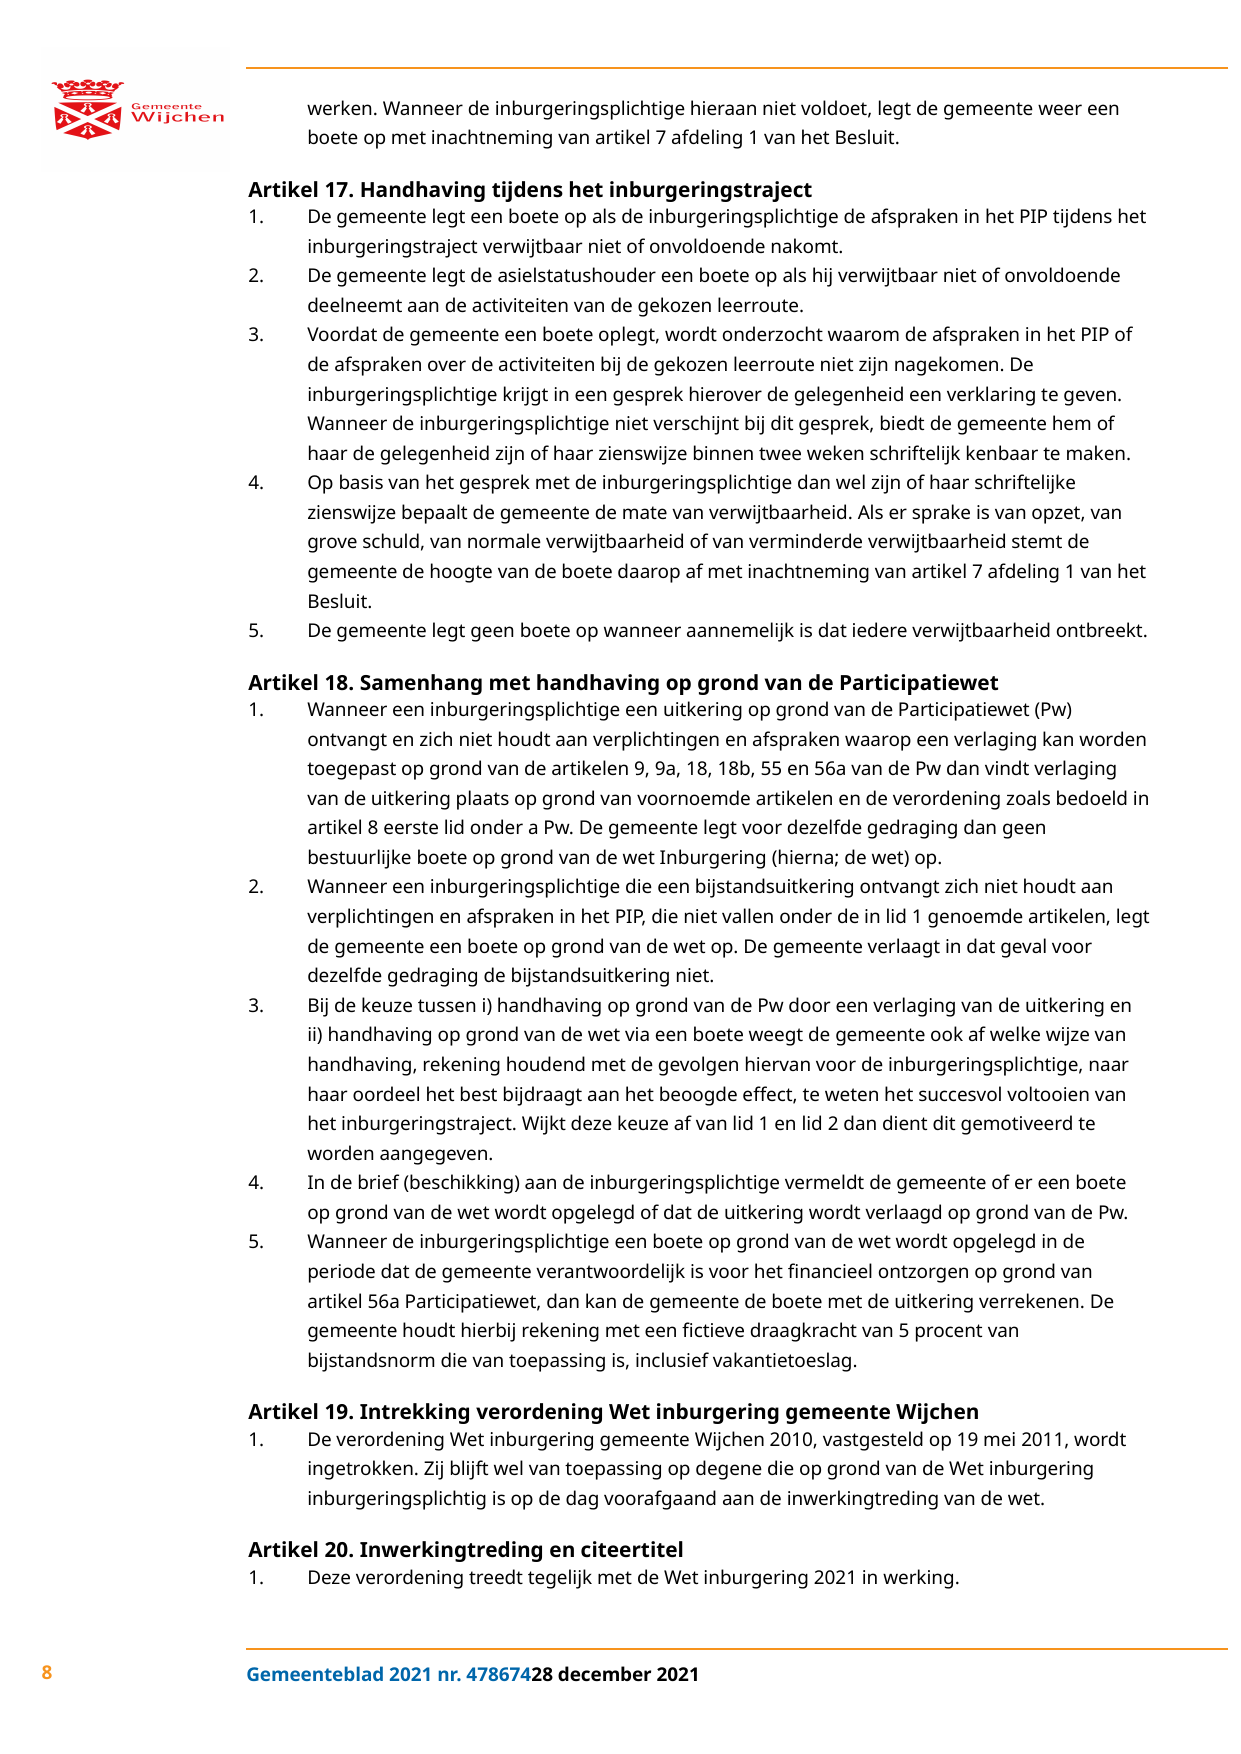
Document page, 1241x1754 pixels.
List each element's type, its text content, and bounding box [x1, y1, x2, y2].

list Bij de keuze tussen i) handhaving op grond van de Pw door een verlaging van de uitkering en ii) handhaving op grond van de wet via een boete weegt de gemeente ook af welke wijze van handhaving, rekening houdend met de gevolgen hiervan voor de inburgeringsplichtige, naar haar oordeel het best bijdraagt aan het beoogde effect, te weten het succesvol voltooien van het inburgeringstraject. Wijkt deze keuze af van lid 1 en lid 2 dan dient dit gemotiveerd te worden aangegeven. [248, 992, 1152, 1166]
list Wanneer een inburgeringsplichtige die een bijstandsuitkering ontvangt zich niet houdt aan verplichtingen en afspraken in het PIP, die niet vallen onder de in lid 1 genoemde artikelen, legt de gemeente een boete op grond van de wet op. De gemeente verlaagt in dat geval voor dezelfde gedraging de bijstandsuitkering niet. [248, 874, 1152, 988]
list Op basis van het gesprek met de inburgeringsplichtige dan wel zijn of haar schriftelijke zienswijze bepaalt de gemeente de mate van verwijtbaarheid. Als er sprake is van opzet, van grove schuld, van normale verwijtbaarheid of van verminderde verwijtbaarheid stemt de gemeente de hoogte van de boete daarop af met inachtneming van artikel 7 afdeling 1 van het Besluit. [248, 469, 1152, 613]
list Deze verordening treedt tegelijk met de Wet inburgering 2021 in werking. [248, 1564, 1152, 1590]
list In de brief (beschikking) aan de inburgeringsplichtige vermeldt de gemeente of er een boete op grond van de wet wordt opgelegd of dat de uitkering wordt verlaagd op grond van de Pw. [248, 1169, 1152, 1225]
text Artikel 17. Handhaving tijdens het inburgeringstraject [248, 175, 1152, 203]
text Artikel 20. Inwerkingtreding en citeertitel [248, 1536, 1152, 1564]
picture [41, 47, 231, 172]
list De gemeente legt een boete op als de inburgeringsplichtige de afspraken in het PIP tijdens het inburgeringstraject verwijtbaar niet of onvoldoende nakomt. [248, 203, 1152, 258]
text Artikel 18. Samenhang met handhaving op grond van de Participatiewet [248, 668, 1152, 696]
list Wanneer een inburgeringsplichtige een uitkering op grond van de Participatiewet (Pw) ontvangt en zich niet houdt aan verplichtingen en afspraken waarop een verlaging kan worden toegepast op grond van de artikelen 9, 9a, 18, 18b, 55 en 56a van de Pw dan vindt verlaging van de uitkering plaats op grond van voornoemde artikelen en de verordening zoals bedoeld in artikel 8 eerste lid onder a Pw. De gemeente legt voor dezelfde gedraging dan geen bestuurlijke boete op grond van de wet Inburgering (hierna; de wet) op. [248, 696, 1152, 870]
list De gemeente legt de asielstatushouder een boete op als hij verwijtbaar niet of onvoldoende deelneemt aan de activiteiten van de gekozen leerroute. [248, 262, 1152, 318]
list De gemeente legt geen boete op wanneer aannemelijk is dat iedere verwijtbaarheid ontbreekt. [248, 617, 1152, 643]
list Wanneer de inburgeringsplichtige een boete op grond van de wet wordt opgelegd in de periode dat de gemeente verantwoordelijk is voor het financieel ontzorgen op grond van artikel 56a Participatiewet, dan kan de gemeente de boete met de uitkering verrekenen. De gemeente houdt hierbij rekening met een fictieve draagkracht van 5 procent van bijstandsnorm die van toepassing is, inclusief vakantietoeslag. [248, 1229, 1152, 1373]
list Voordat de gemeente een boete oplegt, wordt onderzocht waarom de afspraken in het PIP of de afspraken over de activiteiten bij de gekozen leerroute niet zijn nagekomen. De inburgeringsplichtige krijgt in een gesprek hierover de gelegenheid een verklaring te geven. Wanneer de inburgeringsplichtige niet verschijnt bij dit gesprek, biedt de gemeente hem of haar de gelegenheid zijn of haar zienswijze binnen twee weken schriftelijk kenbaar te maken. [248, 322, 1152, 466]
text Artikel 19. Intrekking verordening Wet inburgering gemeente Wijchen [248, 1397, 1152, 1426]
list De verordening Wet inburgering gemeente Wijchen 2010, vastgesteld op 19 mei 2011, wordt ingetrokken. Zij blijft wel van toepassing op degene die op grond van de Wet inburgering inburgeringsplichtig is op de dag voorafgaand aan de inwerkingtreding van de wet. [248, 1426, 1152, 1511]
list werken. Wanneer de inburgeringsplichtige hieraan niet voldoet, legt de gemeente weer een boete op met inachtneming van artikel 7 afdeling 1 van het Besluit. [248, 95, 1152, 150]
